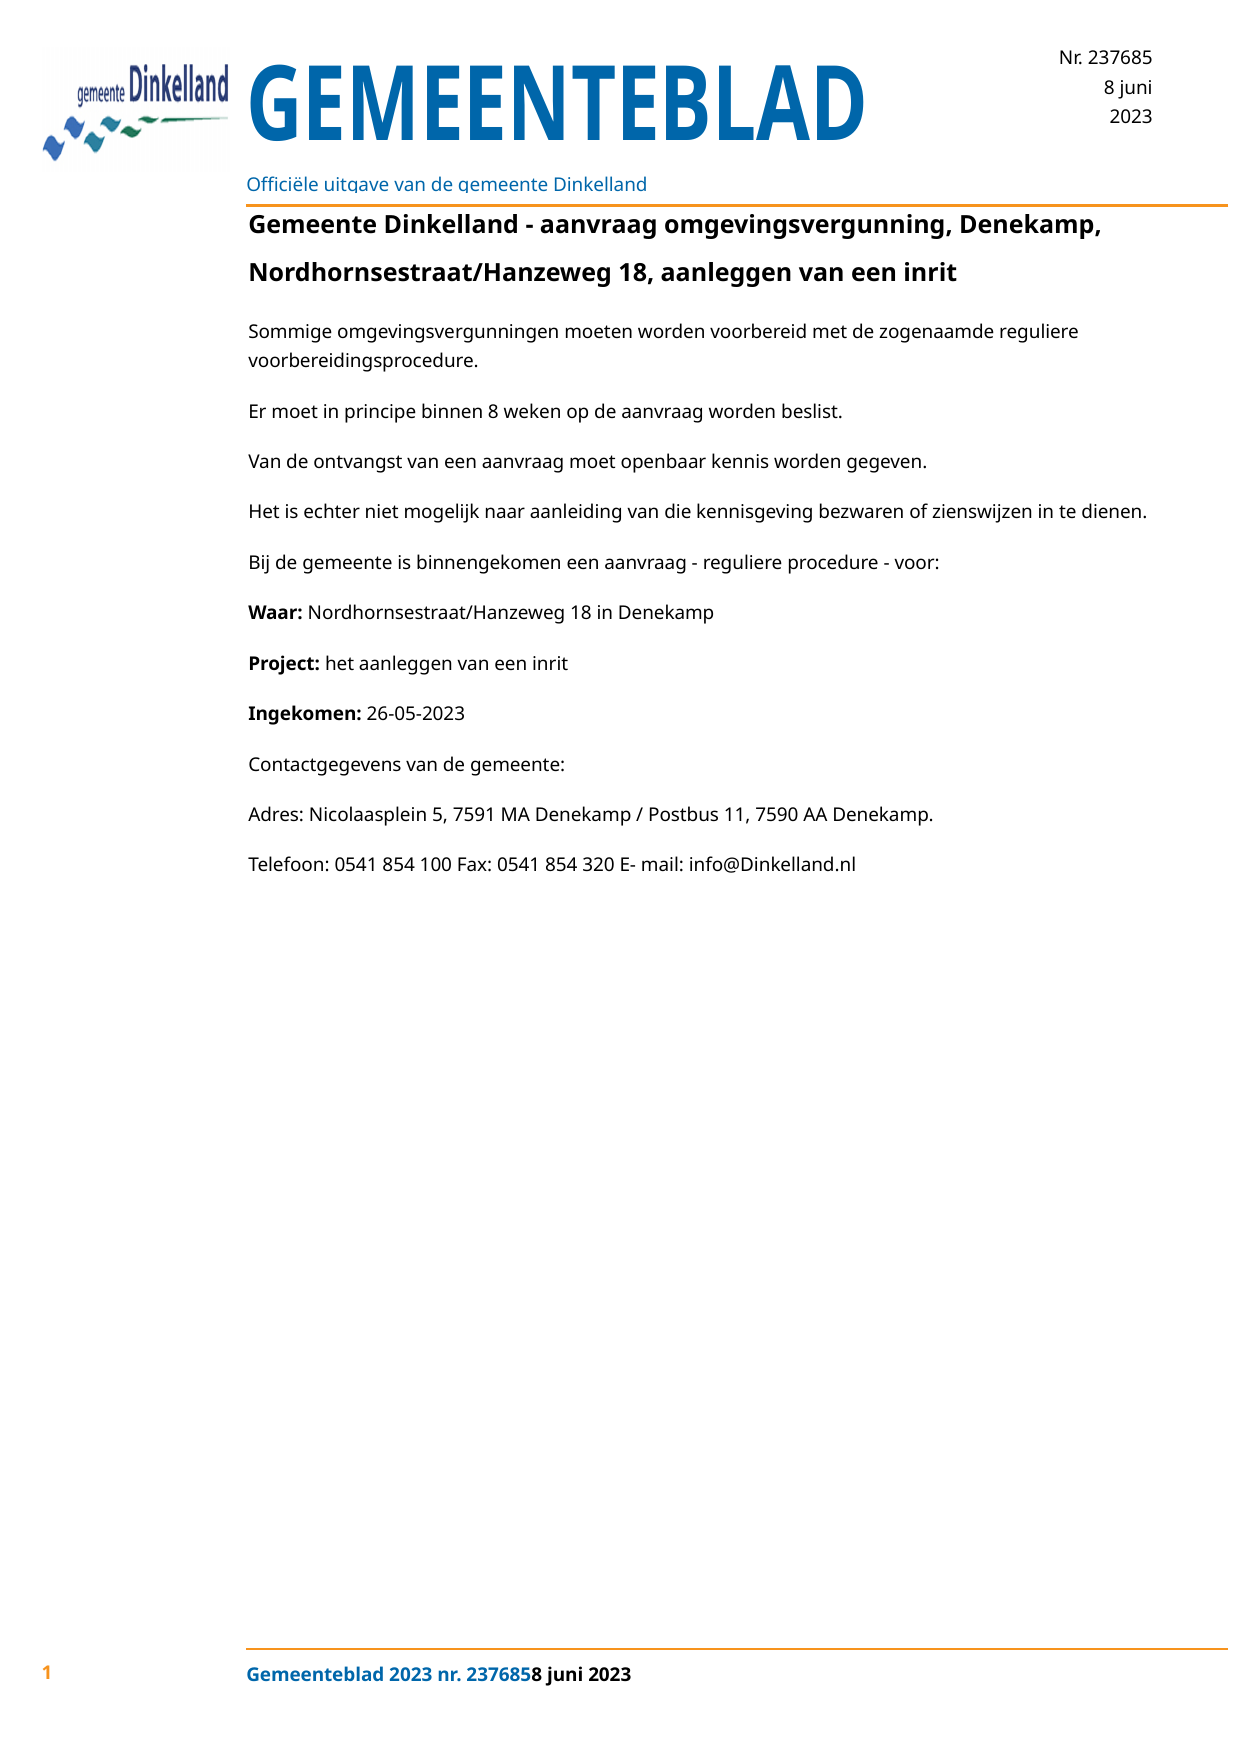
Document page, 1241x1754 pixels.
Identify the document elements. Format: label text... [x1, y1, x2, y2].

text Ingekomen: 26-05-2023 [248, 700, 1152, 726]
text Adres: Nicolaasplein 5, 7591 MA Denekamp / Postbus 11, 7590 AA Denekamp. [248, 801, 1152, 827]
text Telefoon: 0541 854 100 Fax: 0541 854 320 E- mail: info@Dinkelland.nl [248, 852, 1152, 877]
text Gemeente Dinkelland - aanvraag omgevingsvergunning, Denekamp, Nordhornsestraat/Hanzeweg 18, aanleggen van een inrit [248, 207, 1152, 288]
text Er moet in principe binnen 8 weken op de aanvraag worden beslist. [248, 398, 1152, 424]
text Waar: Nordhornsestraat/Hanzeweg 18 in Denekamp [248, 599, 1152, 625]
text Bij de gemeente is binnengekomen een aanvraag - reguliere procedure - voor: [248, 549, 1152, 575]
text Contactgegevens van de gemeente: [248, 751, 1152, 777]
text Sommige omgevingsvergunningen moeten worden voorbereid met de zogenaamde reguliere voorbereidingsprocedure. [248, 318, 1152, 373]
text Van de ontvangst van een aanvraag moet openbaar kennis worden gegeven. [248, 448, 1152, 474]
picture [41, 47, 231, 172]
text Het is echter niet mogelijk naar aanleiding van die kennisgeving bezwaren of zienswijzen in te dienen. [248, 499, 1152, 524]
text Project: het aanleggen van een inrit [248, 650, 1152, 676]
